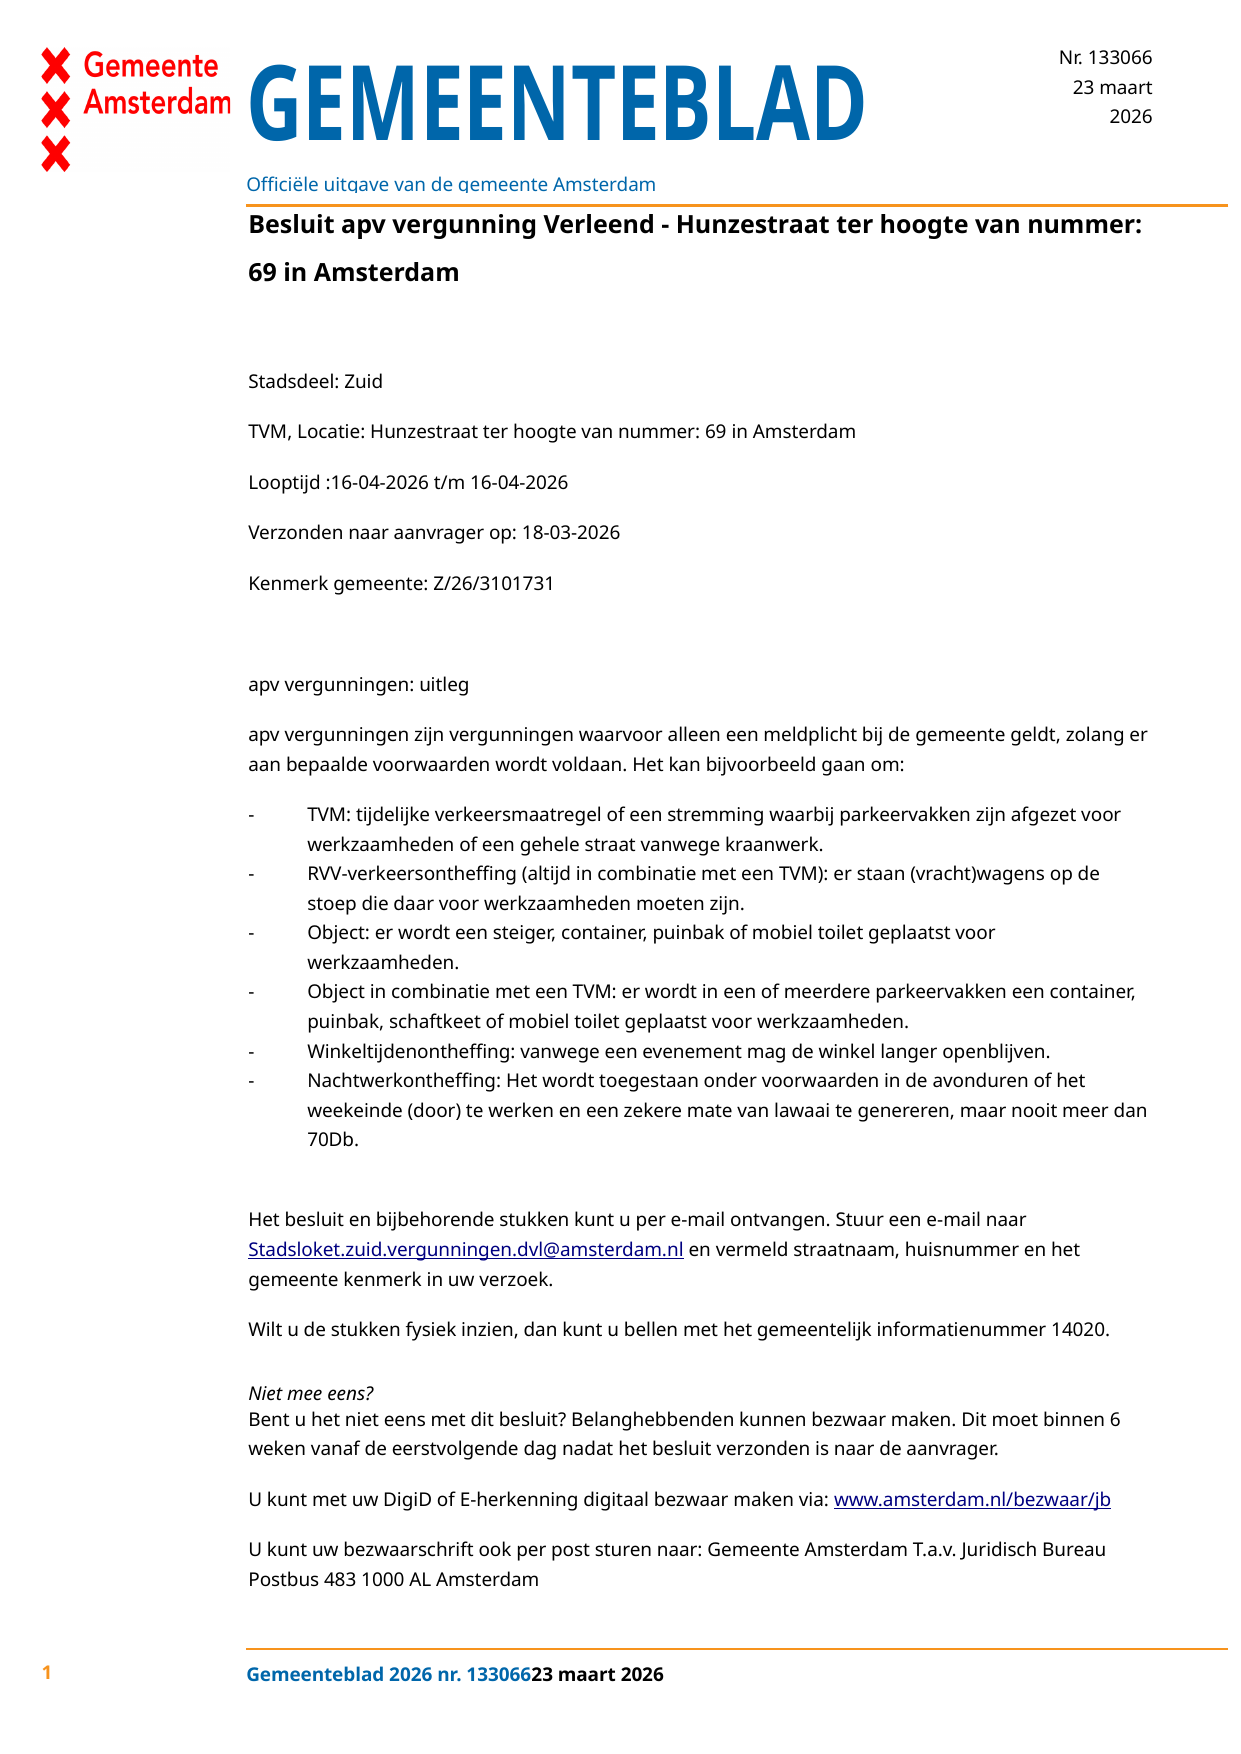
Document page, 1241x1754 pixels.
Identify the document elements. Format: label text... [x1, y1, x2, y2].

text Stadsdeel: Zuid [248, 368, 1152, 394]
text Het besluit en bijbehorende stukken kunt u per e-mail ontvangen. Stuur een e-mail naar Stadsloket.zuid.vergunningen.dvl@amsterdam.nl en vermeld straatnaam, huisnummer en het gemeente kenmerk in uw verzoek. [248, 1207, 1152, 1292]
text apv vergunningen zijn vergunningen waarvoor alleen een meldplicht bij de gemeente geldt, zolang er aan bepaalde voorwaarden wordt voldaan. Het kan bijvoorbeeld gaan om: [248, 721, 1152, 777]
text Wilt u de stukken fysiek inzien, dan kunt u bellen met het gemeentelijk informatienummer 14020. [248, 1316, 1152, 1342]
text Bent u het niet eens met dit besluit? Belanghebbenden kunnen bezwaar maken. Dit moet binnen 6 weken vanaf de eerstvolgende dag nadat het besluit verzonden is naar de aanvrager. [248, 1406, 1152, 1461]
text Niet mee eens? [248, 1380, 1152, 1406]
list TVM: tijdelijke verkeersmaatregel of een stremming waarbij parkeervakken zijn afgezet voor werkzaamheden of een gehele straat vanwege kraanwerk. [248, 801, 1152, 857]
picture [41, 47, 231, 172]
text Kenmerk gemeente: Z/26/3101731 [248, 570, 1152, 596]
list Object: er wordt een steiger, container, puinbak of mobiel toilet geplaatst voor werkzaamheden. [248, 919, 1152, 975]
list Object in combinatie met een TVM: er wordt in een of meerdere parkeervakken een container, puinbak, schaftkeet of mobiel toilet geplaatst voor werkzaamheden. [248, 979, 1152, 1034]
text Besluit apv vergunning Verleend - Hunzestraat ter hoogte van nummer: 69 in Amsterdam [248, 207, 1152, 288]
text Verzonden naar aanvrager op: 18-03-2026 [248, 519, 1152, 545]
text apv vergunningen: uitleg [248, 671, 1152, 697]
text TVM, Locatie: Hunzestraat ter hoogte van nummer: 69 in Amsterdam [248, 419, 1152, 444]
text U kunt met uw DigiD of E-herkenning digitaal bezwaar maken via: www.amsterdam.nl/bezwaar/jb [248, 1486, 1152, 1512]
list Nachtwerkontheffing: Het wordt toegestaan onder voorwaarden in de avonduren of het weekeinde (door) te werken en een zekere mate van lawaai te genereren, maar nooit meer dan 70Db. [248, 1067, 1152, 1152]
list Winkeltijdenontheffing: vanwege een evenement mag de winkel langer openblijven. [248, 1038, 1152, 1064]
text U kunt uw bezwaarschrift ook per post sturen naar: Gemeente Amsterdam T.a.v. Juridisch Bureau Postbus 483 1000 AL Amsterdam [248, 1536, 1152, 1592]
list RVV-verkeersontheffing (altijd in combinatie met een TVM): er staan (vracht)wagens op de stoep die daar voor werkzaamheden moeten zijn. [248, 860, 1152, 916]
text Looptijd :16-04-2026 t/m 16-04-2026 [248, 469, 1152, 495]
